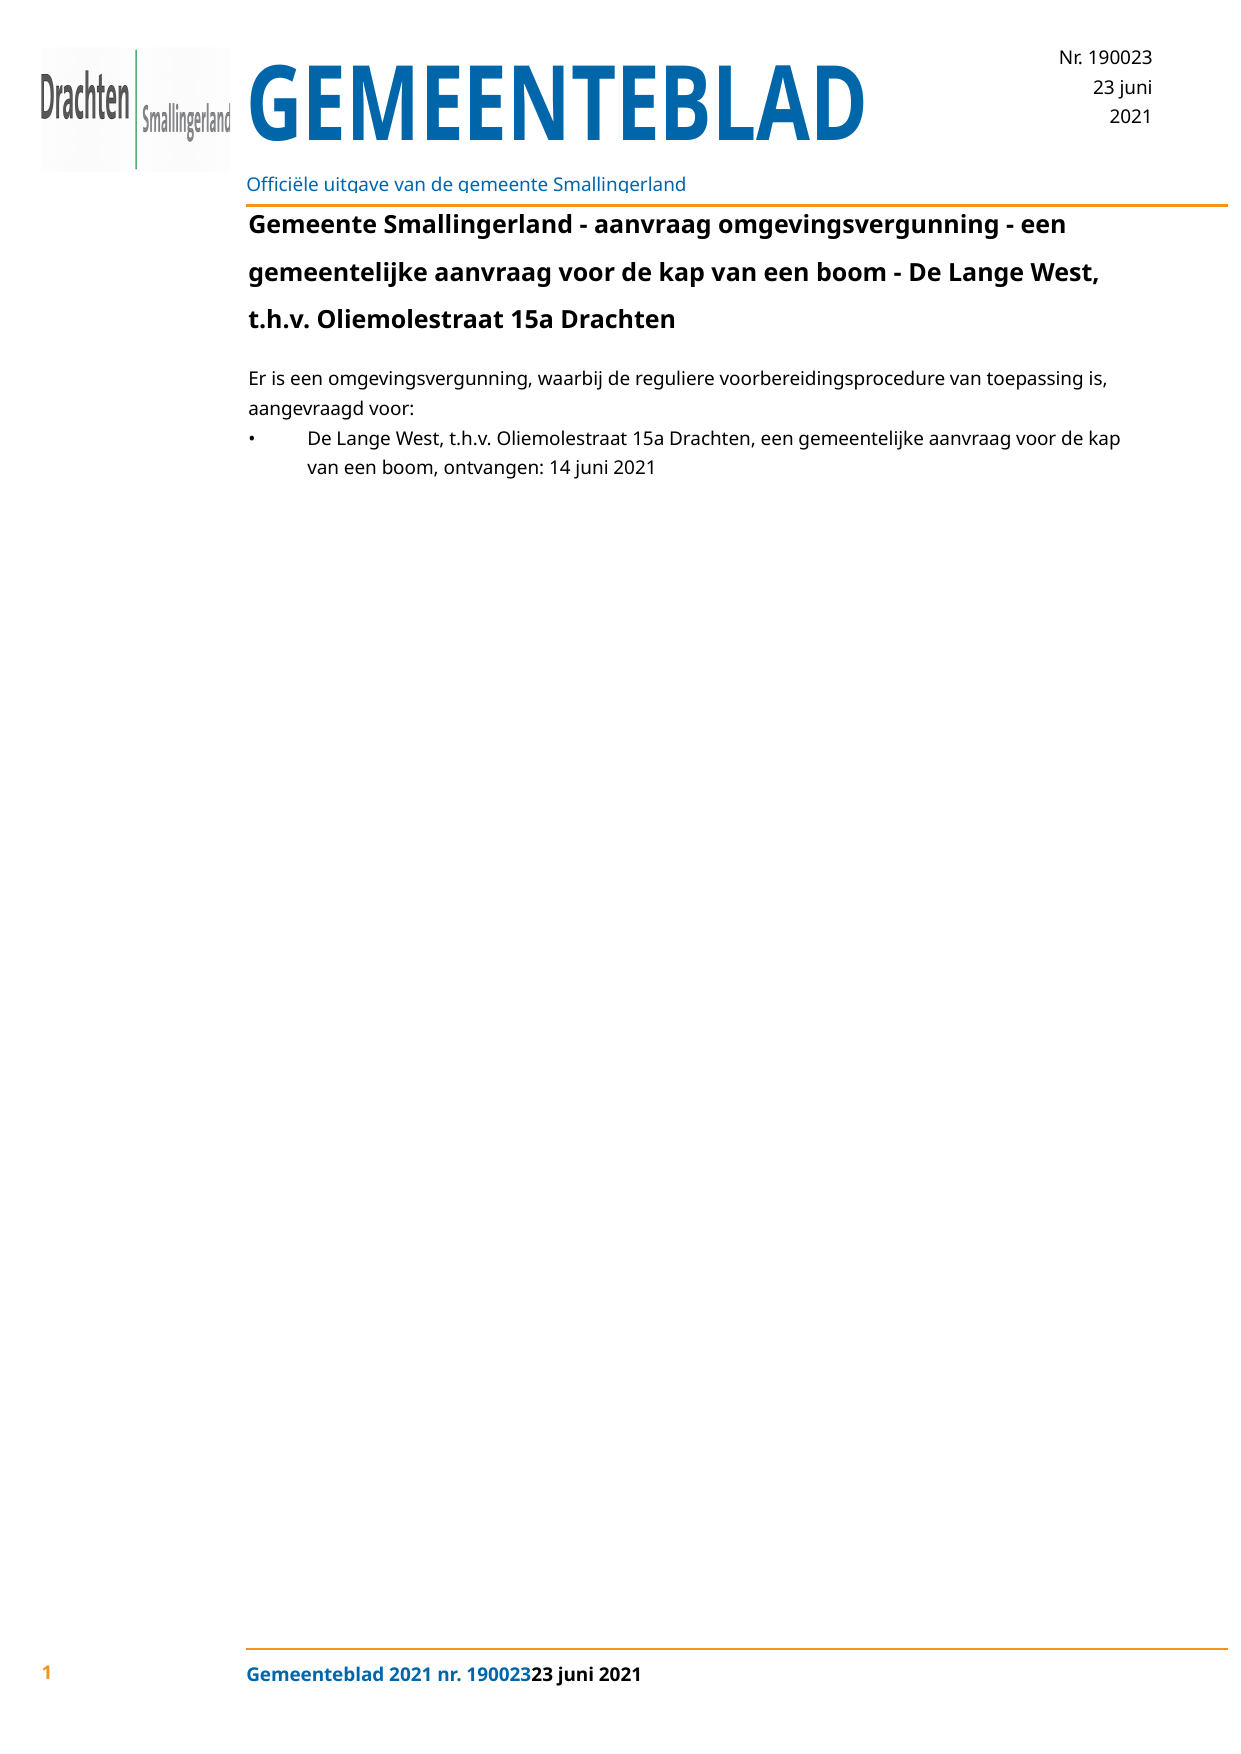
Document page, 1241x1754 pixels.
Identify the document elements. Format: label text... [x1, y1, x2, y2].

list De Lange West, t.h.v. Oliemolestraat 15a Drachten, een gemeentelijke aanvraag voor de kap van een boom, ontvangen: 14 juni 2021 [248, 425, 1152, 480]
text Gemeente Smallingerland - aanvraag omgevingsvergunning - een gemeentelijke aanvraag voor de kap van een boom - De Lange West, t.h.v. Oliemolestraat 15a Drachten [248, 207, 1152, 336]
text Er is een omgevingsvergunning, waarbij de reguliere voorbereidingsprocedure van toepassing is, aangevraagd voor: [248, 366, 1152, 421]
picture [41, 47, 231, 172]
